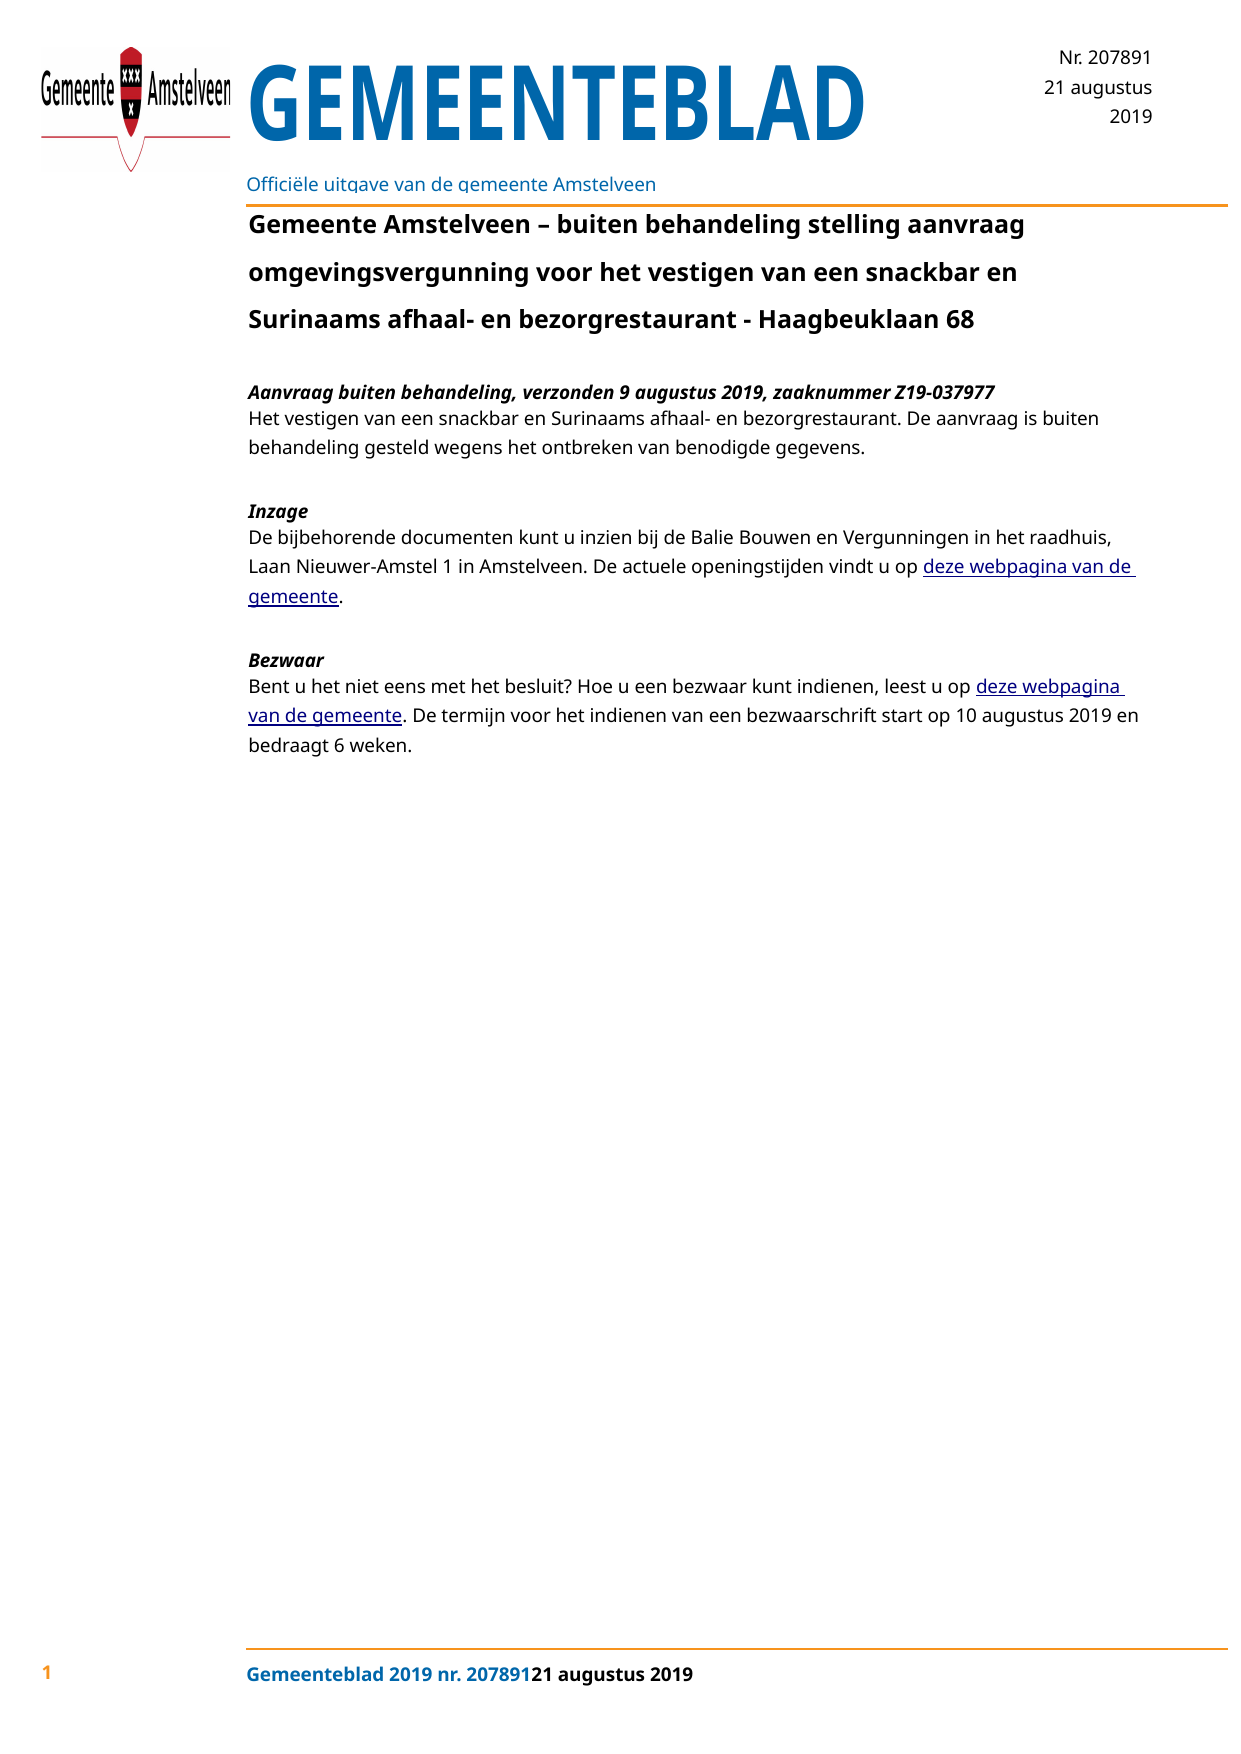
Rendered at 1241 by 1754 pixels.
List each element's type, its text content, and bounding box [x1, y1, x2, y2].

text Gemeente Amstelveen – buiten behandeling stelling aanvraag omgevingsvergunning voor het vestigen van een snackbar en Surinaams afhaal- en bezorgrestaurant - Haagbeuklaan 68 [248, 207, 1152, 336]
text Bezwaar [248, 647, 1152, 673]
text De bijbehorende documenten kunt u inzien bij de Balie Bouwen en Vergunningen in het raadhuis, Laan Nieuwer-Amstel 1 in Amstelveen. De actuele openingstijden vindt u op deze webpagina van de gemeente. [248, 524, 1152, 609]
text Het vestigen van een snackbar en Surinaams afhaal- en bezorgrestaurant. De aanvraag is buiten behandeling gesteld wegens het ontbreken van benodigde gegevens. [248, 405, 1152, 460]
picture [41, 47, 231, 172]
text Inzage [248, 498, 1152, 524]
text Aanvraag buiten behandeling, verzonden 9 augustus 2019, zaaknummer Z19-037977 [248, 379, 1152, 405]
text Bent u het niet eens met het besluit? Hoe u een bezwaar kunt indienen, leest u op deze webpagina van de gemeente. De termijn voor het indienen van een bezwaarschrift start op 10 augustus 2019 en bedraagt 6 weken. [248, 673, 1152, 758]
